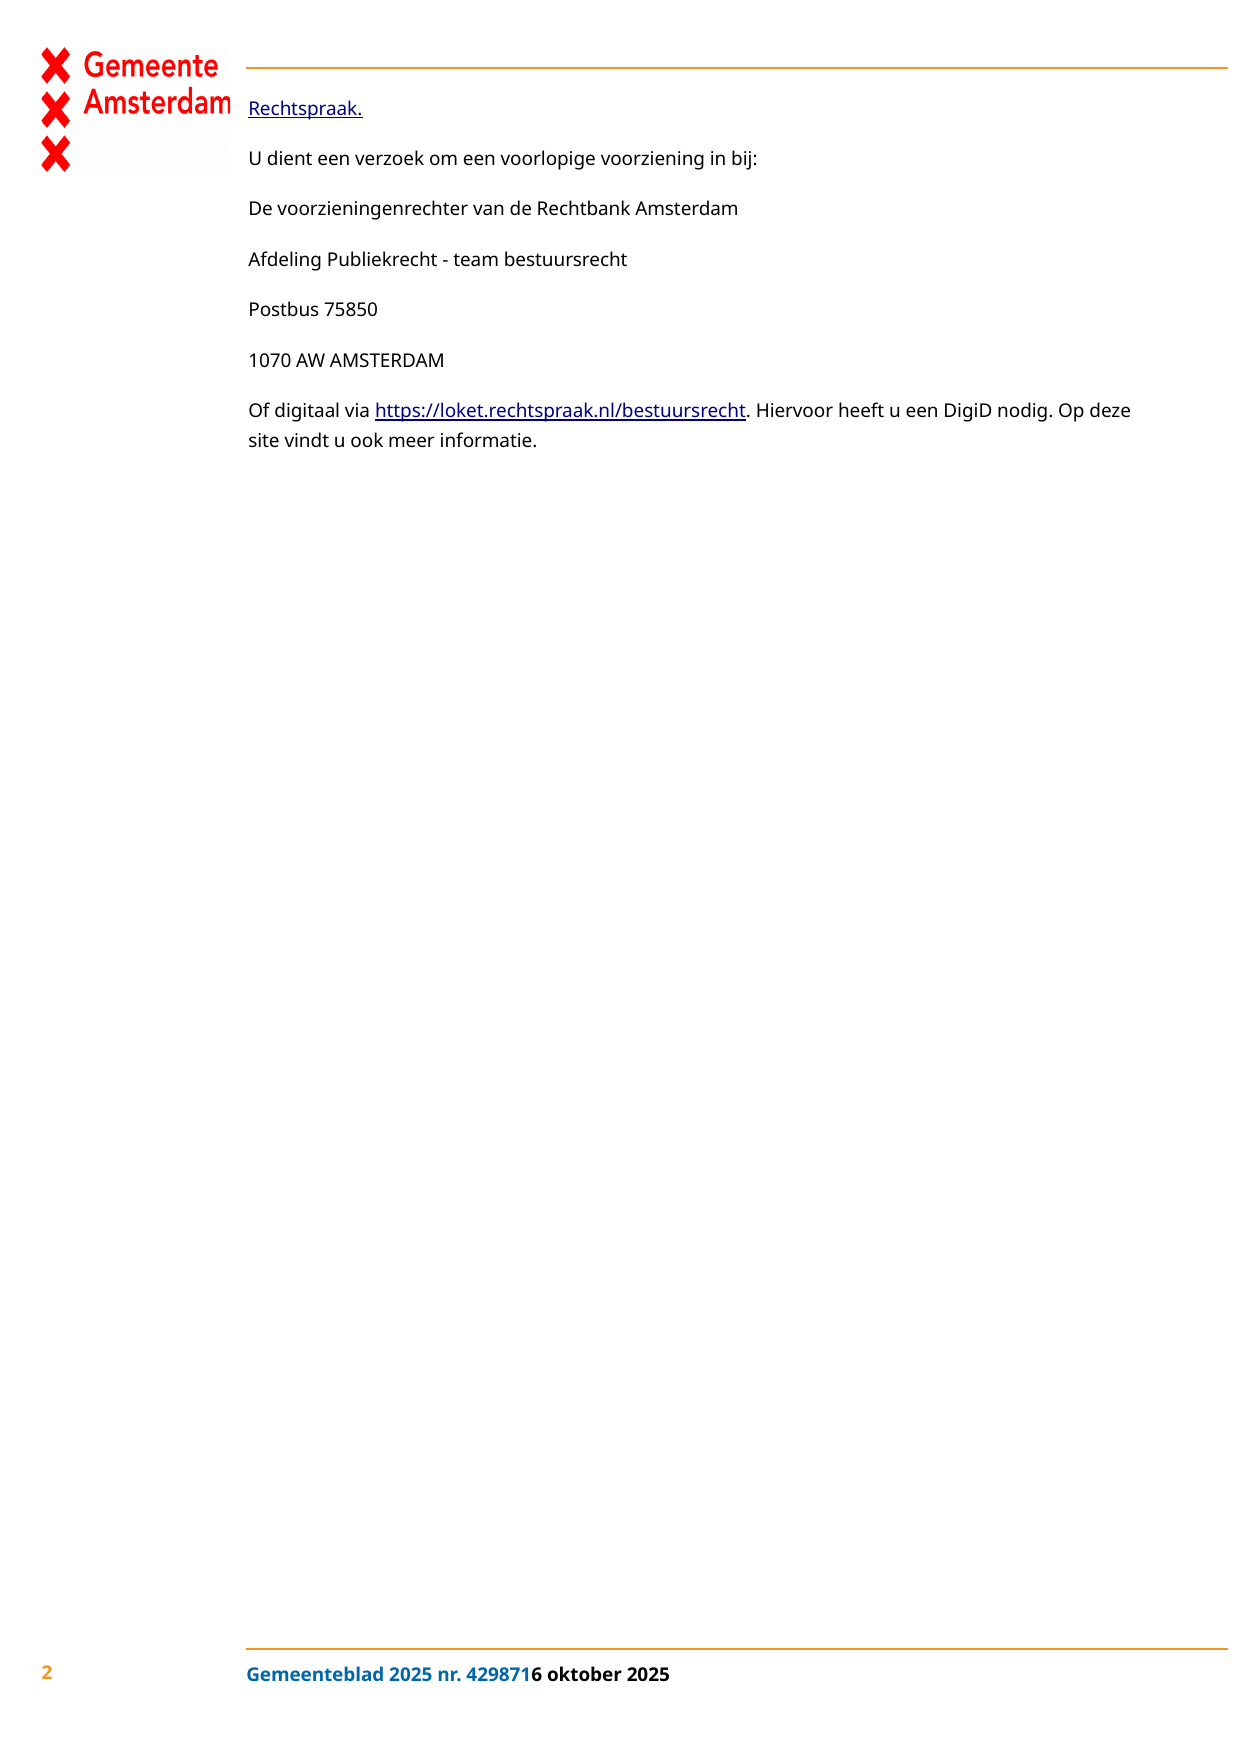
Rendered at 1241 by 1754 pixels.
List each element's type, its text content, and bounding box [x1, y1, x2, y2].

text Afdeling Publiekrecht - team bestuursrecht [248, 246, 1152, 272]
picture [41, 47, 231, 172]
text De voorzieningenrechter van de Rechtbank Amsterdam [248, 196, 1152, 221]
text Rechtspraak. [248, 95, 1152, 121]
text Postbus 75850 [248, 296, 1152, 322]
text Of digitaal via https://loket.rechtspraak.nl/bestuursrecht. Hiervoor heeft u een DigiD nodig. Op deze site vindt u ook meer informatie. [248, 397, 1152, 453]
text 1070 AW AMSTERDAM [248, 347, 1152, 373]
text U dient een verzoek om een voorlopige voorziening in bij: [248, 145, 1152, 171]
